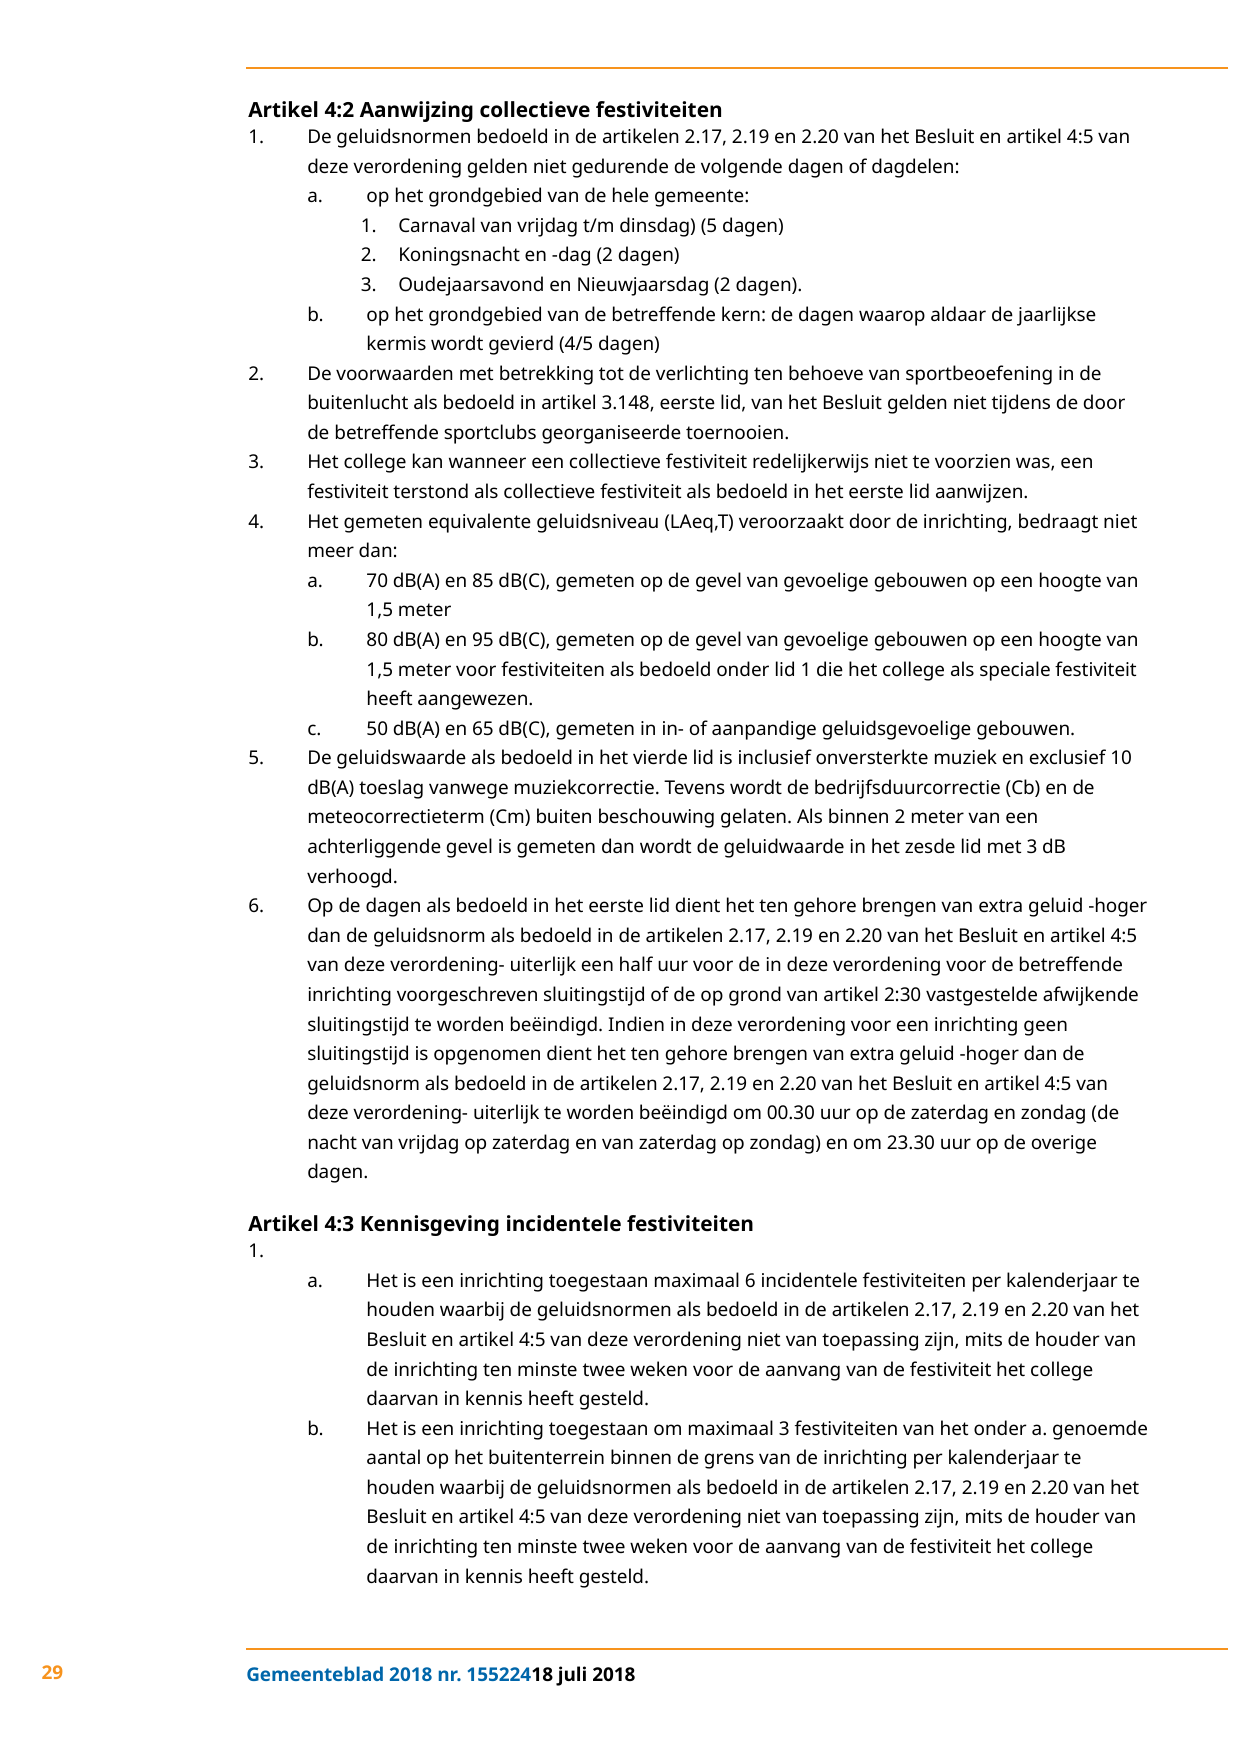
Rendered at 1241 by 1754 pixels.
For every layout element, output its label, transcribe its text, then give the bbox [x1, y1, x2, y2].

list Op de dagen als bedoeld in het eerste lid dient het ten gehore brengen van extra geluid -hoger dan de geluidsnorm als bedoeld in de artikelen 2.17, 2.19 en 2.20 van het Besluit en artikel 4:5 van deze verordening- uiterlijk een half uur voor de in deze verordening voor de betreffende inrichting voorgeschreven sluitingstijd of de op grond van artikel 2:30 vastgestelde afwijkende sluitingstijd te worden beëindigd. Indien in deze verordening voor een inrichting geen sluitingstijd is opgenomen dient het ten gehore brengen van extra geluid -hoger dan de geluidsnorm als bedoeld in de artikelen 2.17, 2.19 en 2.20 van het Besluit en artikel 4:5 van deze verordening- uiterlijk te worden beëindigd om 00.30 uur op de zaterdag en zondag (de nacht van vrijdag op zaterdag en van zaterdag op zondag) en om 23.30 uur op de overige dagen. [248, 892, 1152, 1184]
list op het grondgebied van de hele gemeente: [307, 182, 1152, 208]
list Het gemeten equivalente geluidsniveau (LAeq,T) veroorzaakt door de inrichting, bedraagt niet meer dan: [248, 508, 1152, 563]
list 50 dB(A) en 65 dB(C), gemeten in in- of aanpandige geluidsgevoelige gebouwen. [307, 715, 1152, 741]
list De voorwaarden met betrekking tot de verlichting ten behoeve van sportbeoefening in de buitenlucht als bedoeld in artikel 3.148, eerste lid, van het Besluit gelden niet tijdens de door de betreffende sportclubs georganiseerde toernooien. [248, 360, 1152, 445]
list Oudejaarsavond en Nieuwjaarsdag (2 dagen). [361, 271, 1152, 297]
list 70 dB(A) en 85 dB(C), gemeten op de gevel van gevoelige gebouwen op een hoogte van 1,5 meter [307, 567, 1152, 622]
picture [41, 47, 231, 172]
list Koningsnacht en -dag (2 dagen) [361, 242, 1152, 267]
list 80 dB(A) en 95 dB(C), gemeten op de gevel van gevoelige gebouwen op een hoogte van 1,5 meter voor festiviteiten als bedoeld onder lid 1 die het college als speciale festiviteit heeft aangewezen. [307, 626, 1152, 711]
list Het is een inrichting toegestaan om maximaal 3 festiviteiten van het onder a. genoemde aantal op het buitenterrein binnen de grens van de inrichting per kalenderjaar te houden waarbij de geluidsnormen als bedoeld in de artikelen 2.17, 2.19 en 2.20 van het Besluit en artikel 4:5 van deze verordening niet van toepassing zijn, mits de houder van de inrichting ten minste twee weken voor de aanvang van de festiviteit het college daarvan in kennis heeft gesteld. [307, 1415, 1152, 1589]
list De geluidsnormen bedoeld in de artikelen 2.17, 2.19 en 2.20 van het Besluit en artikel 4:5 van deze verordening gelden niet gedurende de volgende dagen of dagdelen: [248, 123, 1152, 178]
list op het grondgebied van de betreffende kern: de dagen waarop aldaar de jaarlijkse kermis wordt gevierd (4/5 dagen) [307, 301, 1152, 356]
list Het college kan wanneer een collectieve festiviteit redelijkerwijs niet te voorzien was, een festiviteit terstond als collectieve festiviteit als bedoeld in het eerste lid aanwijzen. [248, 449, 1152, 504]
list De geluidswaarde als bedoeld in het vierde lid is inclusief onversterkte muziek en exclusief 10 dB(A) toeslag vanwege muziekcorrectie. Tevens wordt de bedrijfsduurcorrectie (Cb) en de meteocorrectieterm (Cm) buiten beschouwing gelaten. Als binnen 2 meter van een achterliggende gevel is gemeten dan wordt de geluidwaarde in het zesde lid met 3 dB verhoogd. [248, 744, 1152, 888]
text Artikel 4:3 Kennisgeving incidentele festiviteiten [248, 1209, 1152, 1237]
list Carnaval van vrijdag t/m dinsdag) (5 dagen) [361, 212, 1152, 238]
list Het is een inrichting toegestaan maximaal 6 incidentele festiviteiten per kalenderjaar te houden waarbij de geluidsnormen als bedoeld in de artikelen 2.17, 2.19 en 2.20 van het Besluit en artikel 4:5 van deze verordening niet van toepassing zijn, mits de houder van de inrichting ten minste twee weken voor de aanvang van de festiviteit het college daarvan in kennis heeft gesteld. [307, 1267, 1152, 1411]
text Artikel 4:2 Aanwijzing collectieve festiviteiten [248, 95, 1152, 123]
